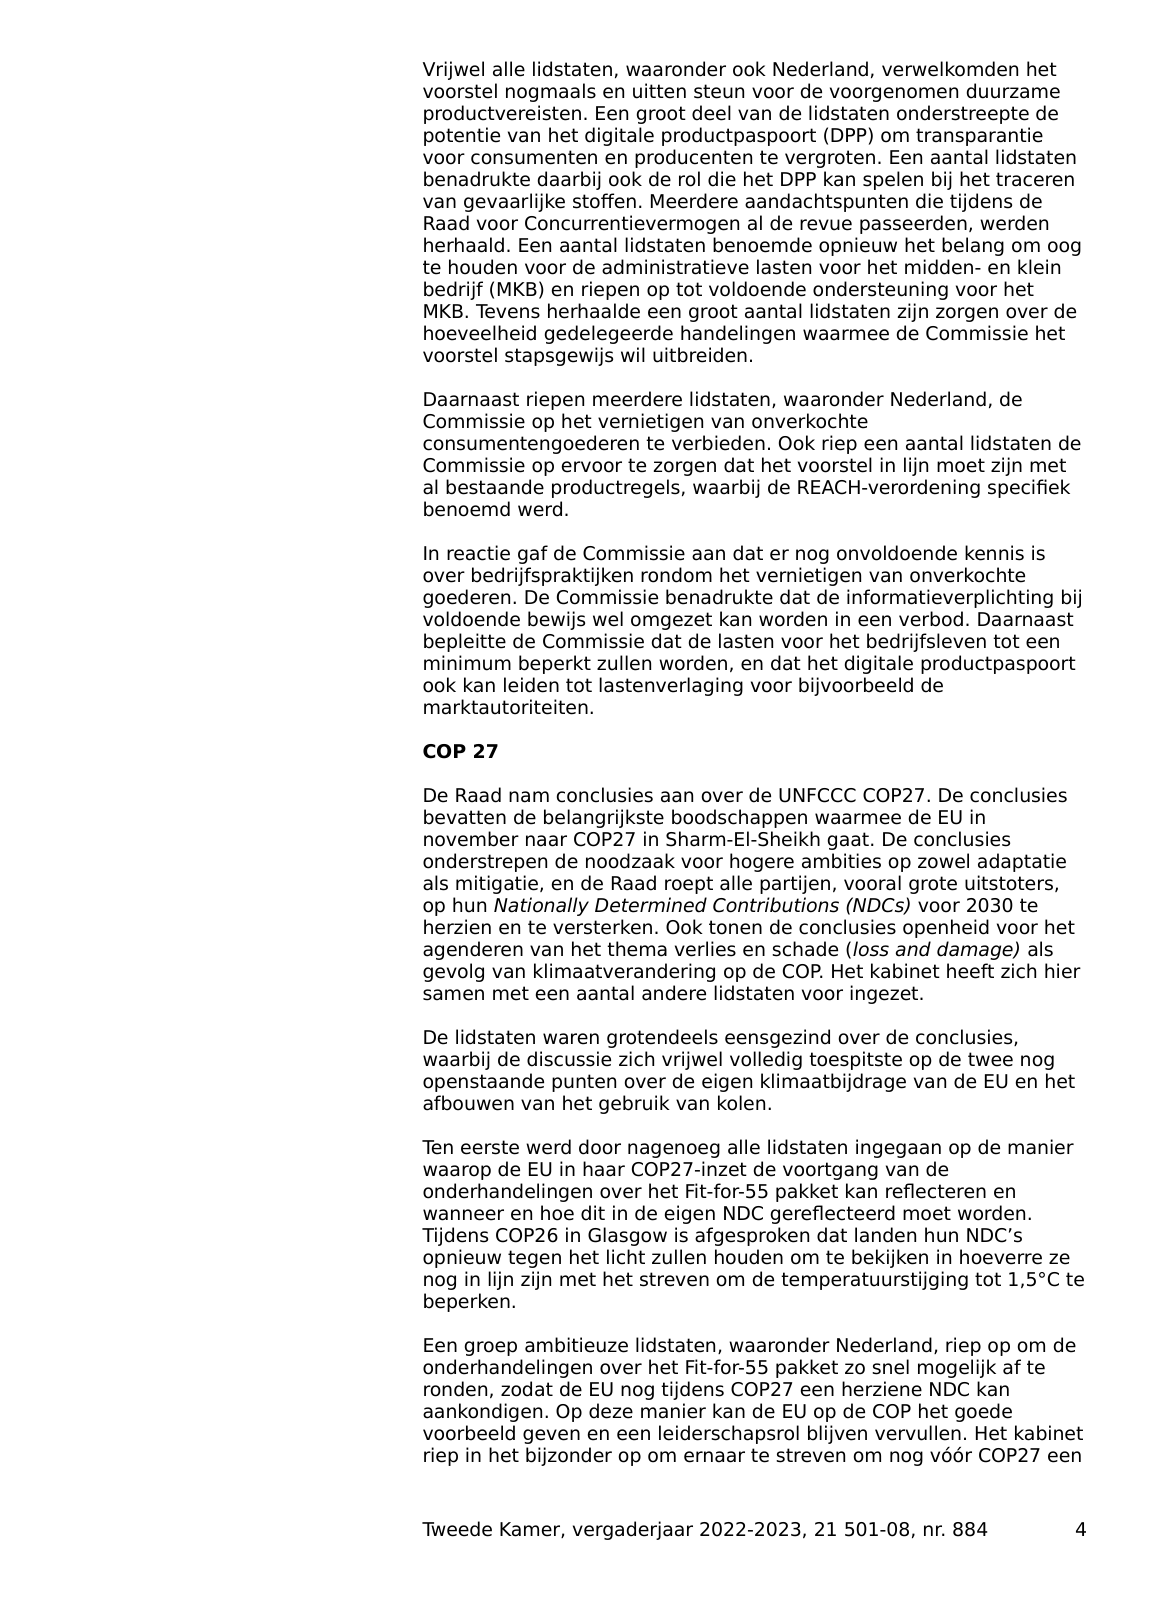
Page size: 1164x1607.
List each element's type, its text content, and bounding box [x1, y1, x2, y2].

text Vrijwel alle lidstaten, waaronder ook Nederland, verwelkomden het voorstel nogmaals en uitten steun voor de voorgenomen duurzame productvereisten. Een groot deel van de lidstaten onderstreepte de potentie van het digitale productpaspoort (DPP) om transparantie voor consumenten en producenten te vergroten. Een aantal lidstaten benadrukte daarbij ook de rol die het DPP kan spelen bij het traceren van gevaarlijke stoffen. Meerdere aandachtspunten die tijdens de Raad voor Concurrentievermogen al de revue passeerden, werden herhaald. Een aantal lidstaten benoemde opnieuw het belang om oog te houden voor de administratieve lasten voor het midden- en klein bedrijf (MKB) en riepen op tot voldoende ondersteuning voor het MKB. Tevens herhaalde een groot aantal lidstaten zijn zorgen over de hoeveelheid gedelegeerde handelingen waarmee de Commissie het voorstel stapsgewijs wil uitbreiden. [422, 59, 1087, 367]
text In reactie gaf de Commissie aan dat er nog onvoldoende kennis is over bedrijfspraktijken rondom het vernietigen van onverkochte goederen. De Commissie benadrukte dat de informatieverplichting bij voldoende bewijs wel omgezet kan worden in een verbod. Daarnaast bepleitte de Commissie dat de lasten voor het bedrijfsleven tot een minimum beperkt zullen worden, en dat het digitale productpaspoort ook kan leiden tot lastenverlaging voor bijvoorbeeld de marktautoriteiten. [422, 543, 1087, 719]
subtitle COP 27 [422, 741, 1087, 763]
text Ten eerste werd door nagenoeg alle lidstaten ingegaan op de manier waarop de EU in haar COP27-inzet de voortgang van de onderhandelingen over het Fit-for-55 pakket kan reflecteren en wanneer en hoe dit in de eigen NDC gereflecteerd moet worden. Tijdens COP26 in Glasgow is afgesproken dat landen hun NDC’s opnieuw tegen het licht zullen houden om te bekijken in hoeverre ze nog in lijn zijn met het streven om de temperatuurstijging tot 1,5°C te beperken. [422, 1137, 1087, 1313]
text De lidstaten waren grotendeels eensgezind over de conclusies, waarbij de discussie zich vrijwel volledig toespitste op de twee nog openstaande punten over de eigen klimaatbijdrage van de EU en het afbouwen van het gebruik van kolen. [422, 1027, 1087, 1115]
text Een groep ambitieuze lidstaten, waaronder Nederland, riep op om de onderhandelingen over het Fit-for-55 pakket zo snel mogelijk af te ronden, zodat de EU nog tijdens COP27 een herziene NDC kan aankondigen. Op deze manier kan de EU op de COP het goede voorbeeld geven en een leiderschapsrol blijven vervullen. Het kabinet riep in het bijzonder op om ernaar te streven om nog vóór COP27 een [422, 1335, 1087, 1467]
text Daarnaast riepen meerdere lidstaten, waaronder Nederland, de Commissie op het vernietigen van onverkochte consumentengoederen te verbieden. Ook riep een aantal lidstaten de Commissie op ervoor te zorgen dat het voorstel in lijn moet zijn met al bestaande productregels, waarbij de REACH-verordening specifiek benoemd werd. [422, 389, 1087, 521]
text De Raad nam conclusies aan over de UNFCCC COP27. De conclusies bevatten de belangrijkste boodschappen waarmee de EU in november naar COP27 in Sharm-El-Sheikh gaat. De conclusies onderstrepen de noodzaak voor hogere ambities op zowel adaptatie als mitigatie, en de Raad roept alle partijen, vooral grote uitstoters, op hun Nationally Determined Contributions (NDCs) voor 2030 te herzien en te versterken. Ook tonen de conclusies openheid voor het agenderen van het thema verlies en schade (loss and damage) als gevolg van klimaatverandering op de COP. Het kabinet heeft zich hier samen met een aantal andere lidstaten voor ingezet. [422, 785, 1087, 1005]
